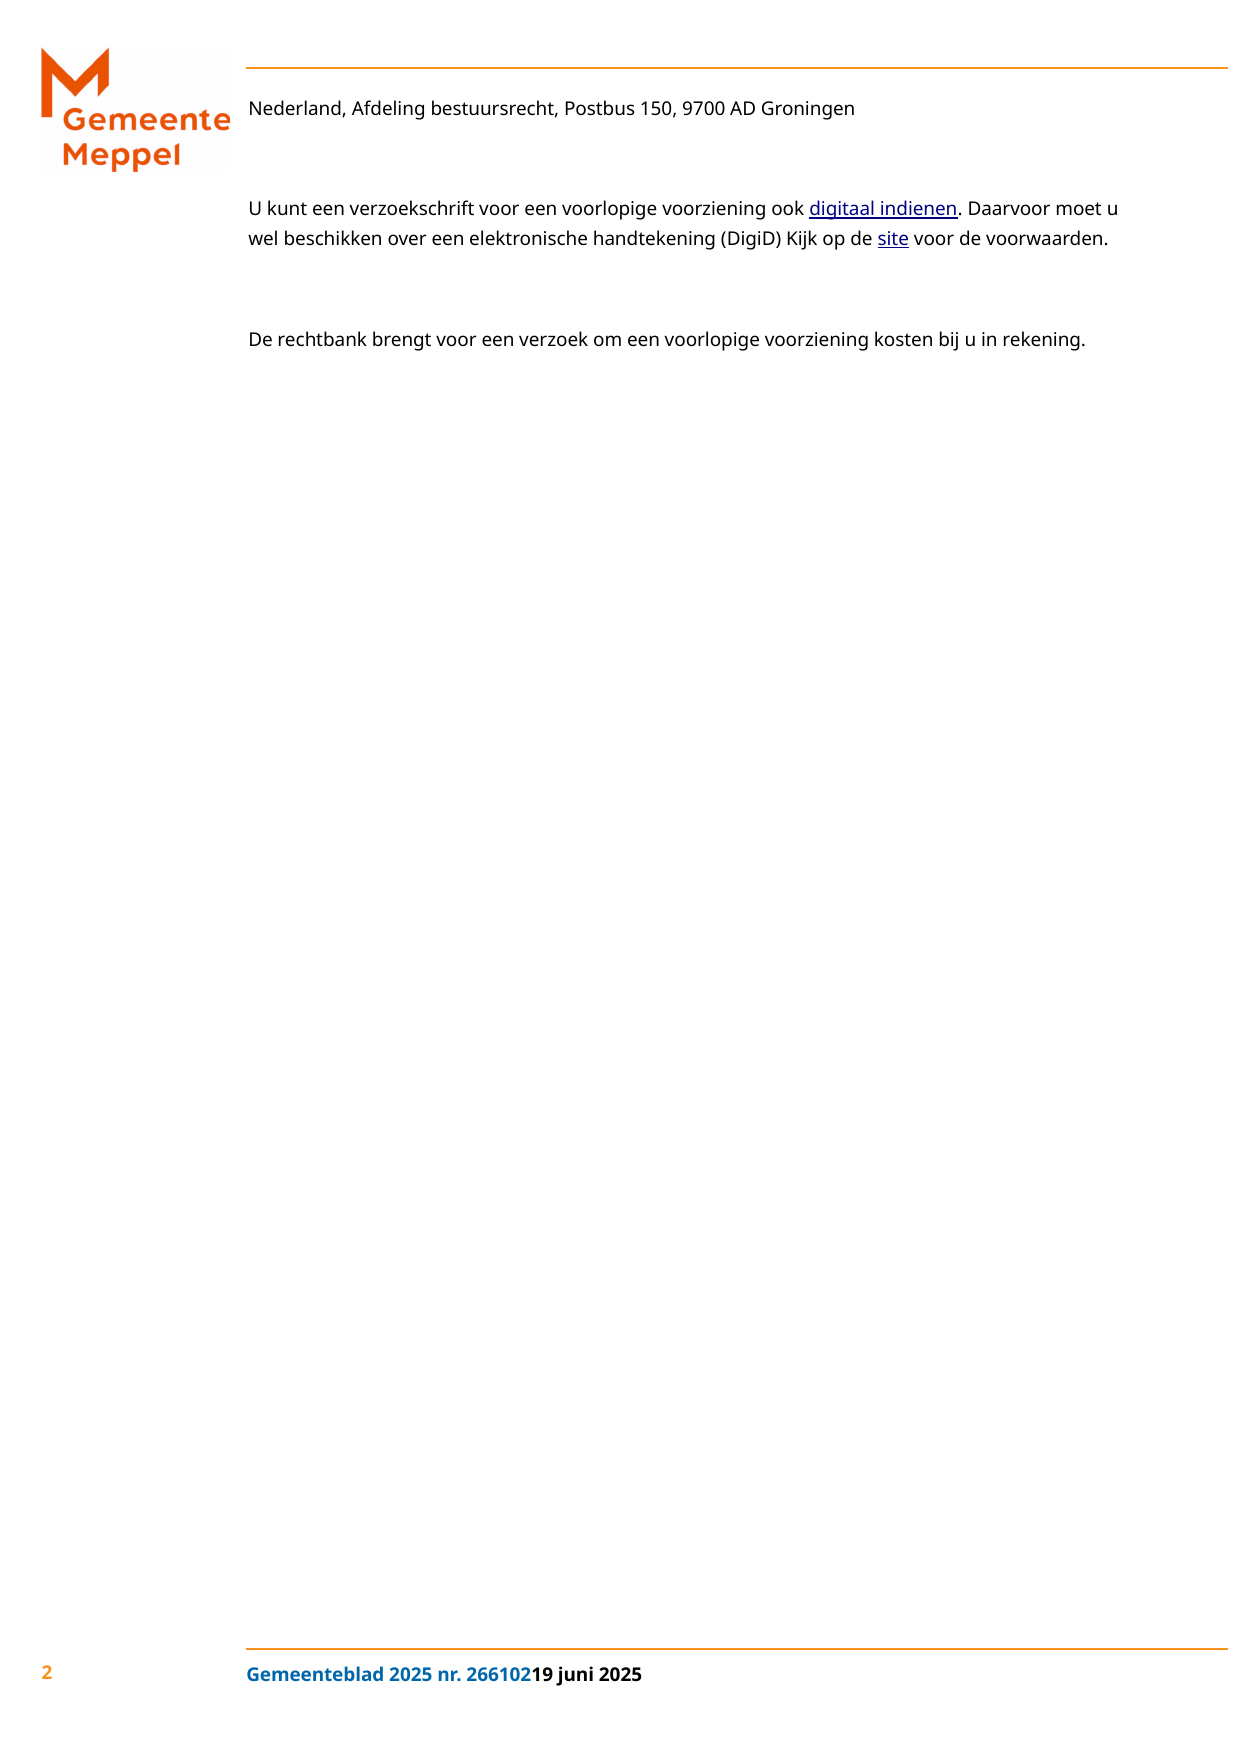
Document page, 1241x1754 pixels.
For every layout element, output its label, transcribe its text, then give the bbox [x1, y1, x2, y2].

text Nederland, Afdeling bestuursrecht, Postbus 150, 9700 AD Groningen [248, 95, 1152, 121]
text U kunt een verzoekschrift voor een voorlopige voorziening ook digitaal indienen. Daarvoor moet u wel beschikken over een elektronische handtekening (DigiD) Kijk op de site voor de voorwaarden. [248, 196, 1152, 251]
picture [41, 47, 231, 172]
text De rechtbank brengt voor een verzoek om een voorlopige voorziening kosten bij u in rekening. [248, 326, 1152, 352]
